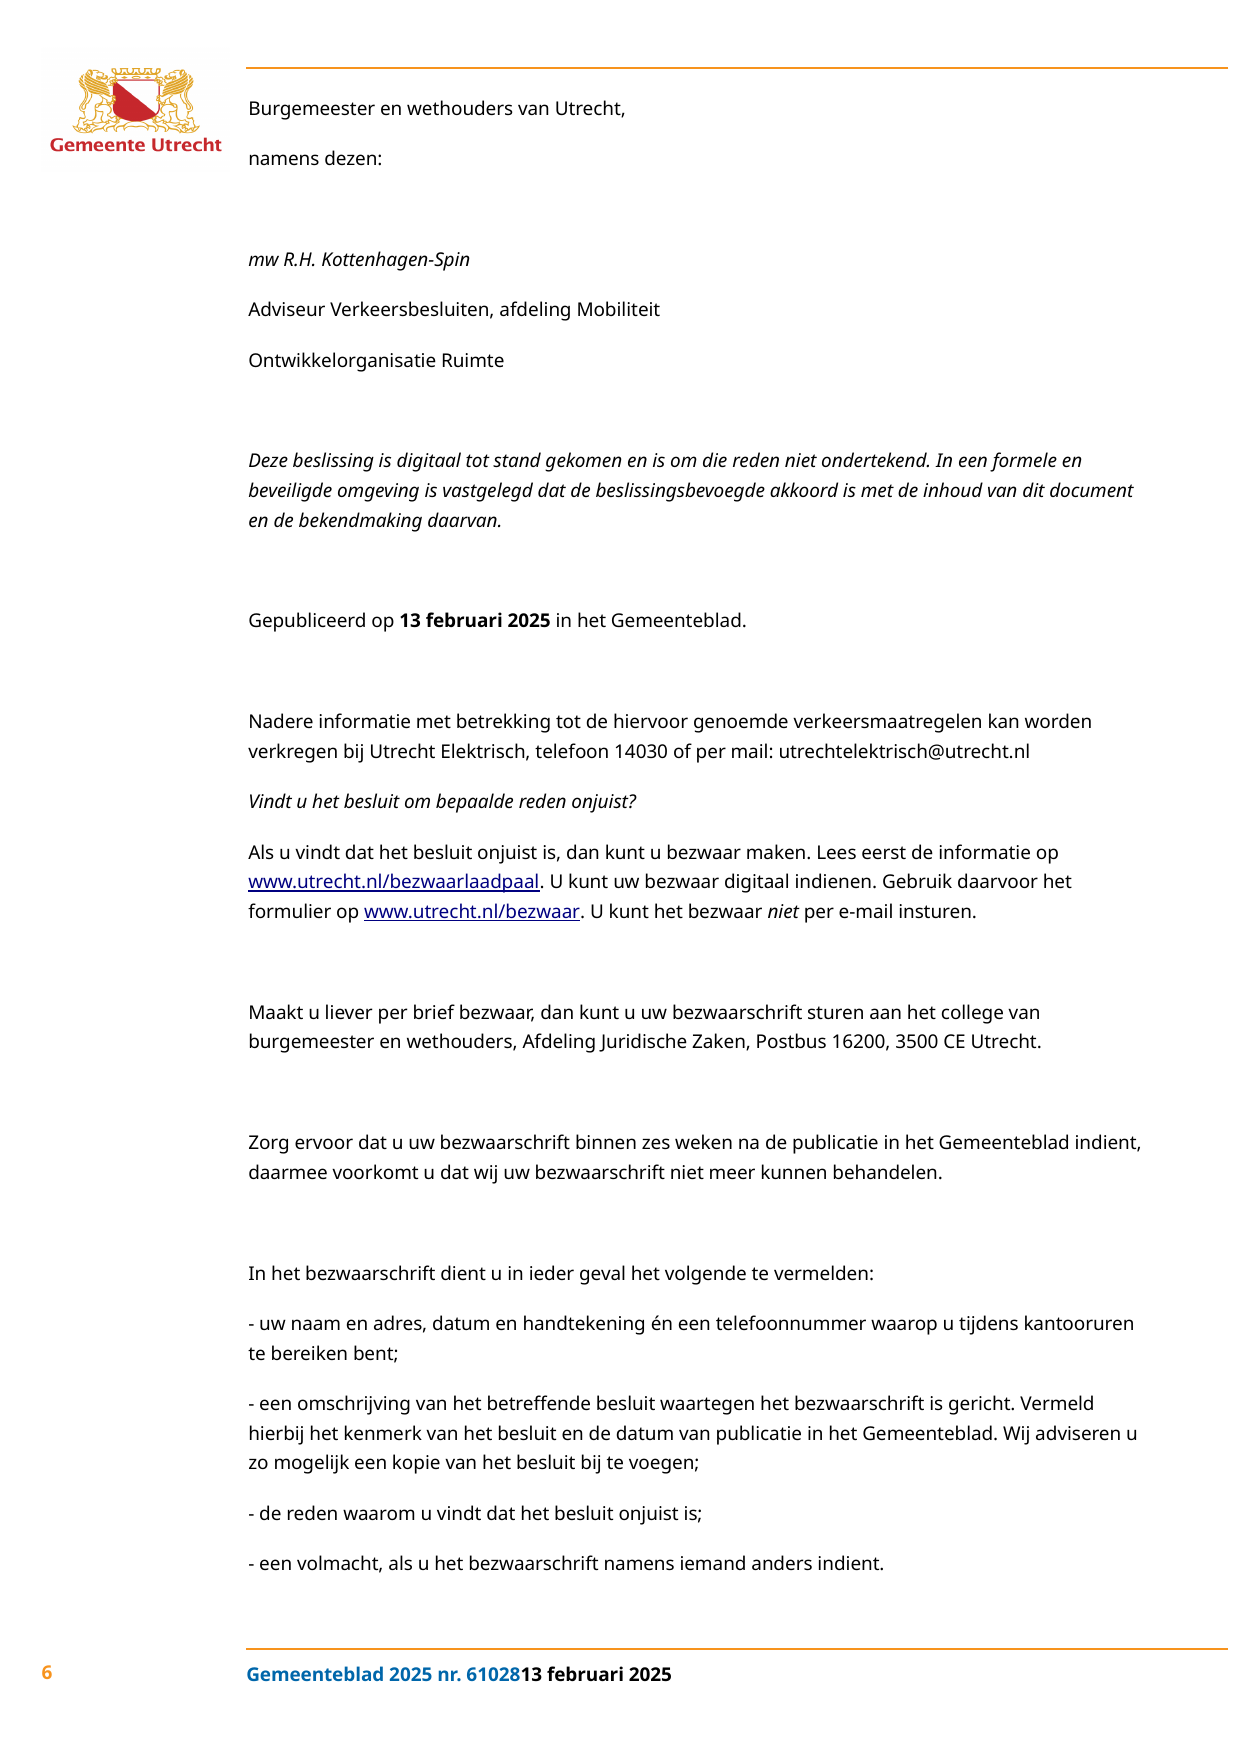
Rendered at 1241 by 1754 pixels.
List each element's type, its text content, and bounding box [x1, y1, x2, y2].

text Adviseur Verkeersbesluiten, afdeling Mobiliteit [248, 296, 1152, 322]
text Nadere informatie met betrekking tot de hiervoor genoemde verkeersmaatregelen kan worden verkregen bij Utrecht Elektrisch, telefoon 14030 of per mail: utrechtelektrisch@utrecht.nl [248, 708, 1152, 764]
text Als u vindt dat het besluit onjuist is, dan kunt u bezwaar maken. Lees eerst de informatie op www.utrecht.nl/bezwaarlaadpaal. U kunt uw bezwaar digitaal indienen. Gebruik daarvoor het formulier op www.utrecht.nl/bezwaar. U kunt het bezwaar niet per e-mail insturen. [248, 839, 1152, 924]
text Zorg ervoor dat u uw bezwaarschrift binnen zes weken na de publicatie in het Gemeenteblad indient, daarmee voorkomt u dat wij uw bezwaarschrift niet meer kunnen behandelen. [248, 1129, 1152, 1185]
text namens dezen: [248, 145, 1152, 171]
text In het bezwaarschrift dient u in ieder geval het volgende te vermelden: [248, 1260, 1152, 1286]
text - een volmacht, als u het bezwaarschrift namens iemand anders indient. [248, 1550, 1152, 1576]
text Maakt u liever per brief bezwaar, dan kunt u uw bezwaarschrift sturen aan het college van burgemeester en wethouders, Afdeling Juridische Zaken, Postbus 16200, 3500 CE Utrecht. [248, 999, 1152, 1054]
text Ontwikkelorganisatie Ruimte [248, 347, 1152, 373]
text mw R.H. Kottenhagen-Spin [248, 246, 1152, 272]
text Deze beslissing is digitaal tot stand gekomen en is om die reden niet ondertekend. In een formele en beveiligde omgeving is vastgelegd dat de beslissingsbevoegde akkoord is met de inhoud van dit document en de bekendmaking daarvan. [248, 448, 1152, 533]
text Vindt u het besluit om bepaalde reden onjuist? [248, 788, 1152, 814]
picture [41, 47, 231, 172]
text - een omschrijving van het betreffende besluit waartegen het bezwaarschrift is gericht. Vermeld hierbij het kenmerk van het besluit en de datum van publicatie in het Gemeenteblad. Wij adviseren u zo mogelijk een kopie van het besluit bij te voegen; [248, 1390, 1152, 1475]
text - uw naam en adres, datum en handtekening én een telefoonnummer waarop u tijdens kantooruren te bereiken bent; [248, 1310, 1152, 1366]
text - de reden waarom u vindt dat het besluit onjuist is; [248, 1500, 1152, 1526]
text Gepubliceerd op 13 februari 2025 in het Gemeenteblad. [248, 608, 1152, 633]
text Burgemeester en wethouders van Utrecht, [248, 95, 1152, 121]
